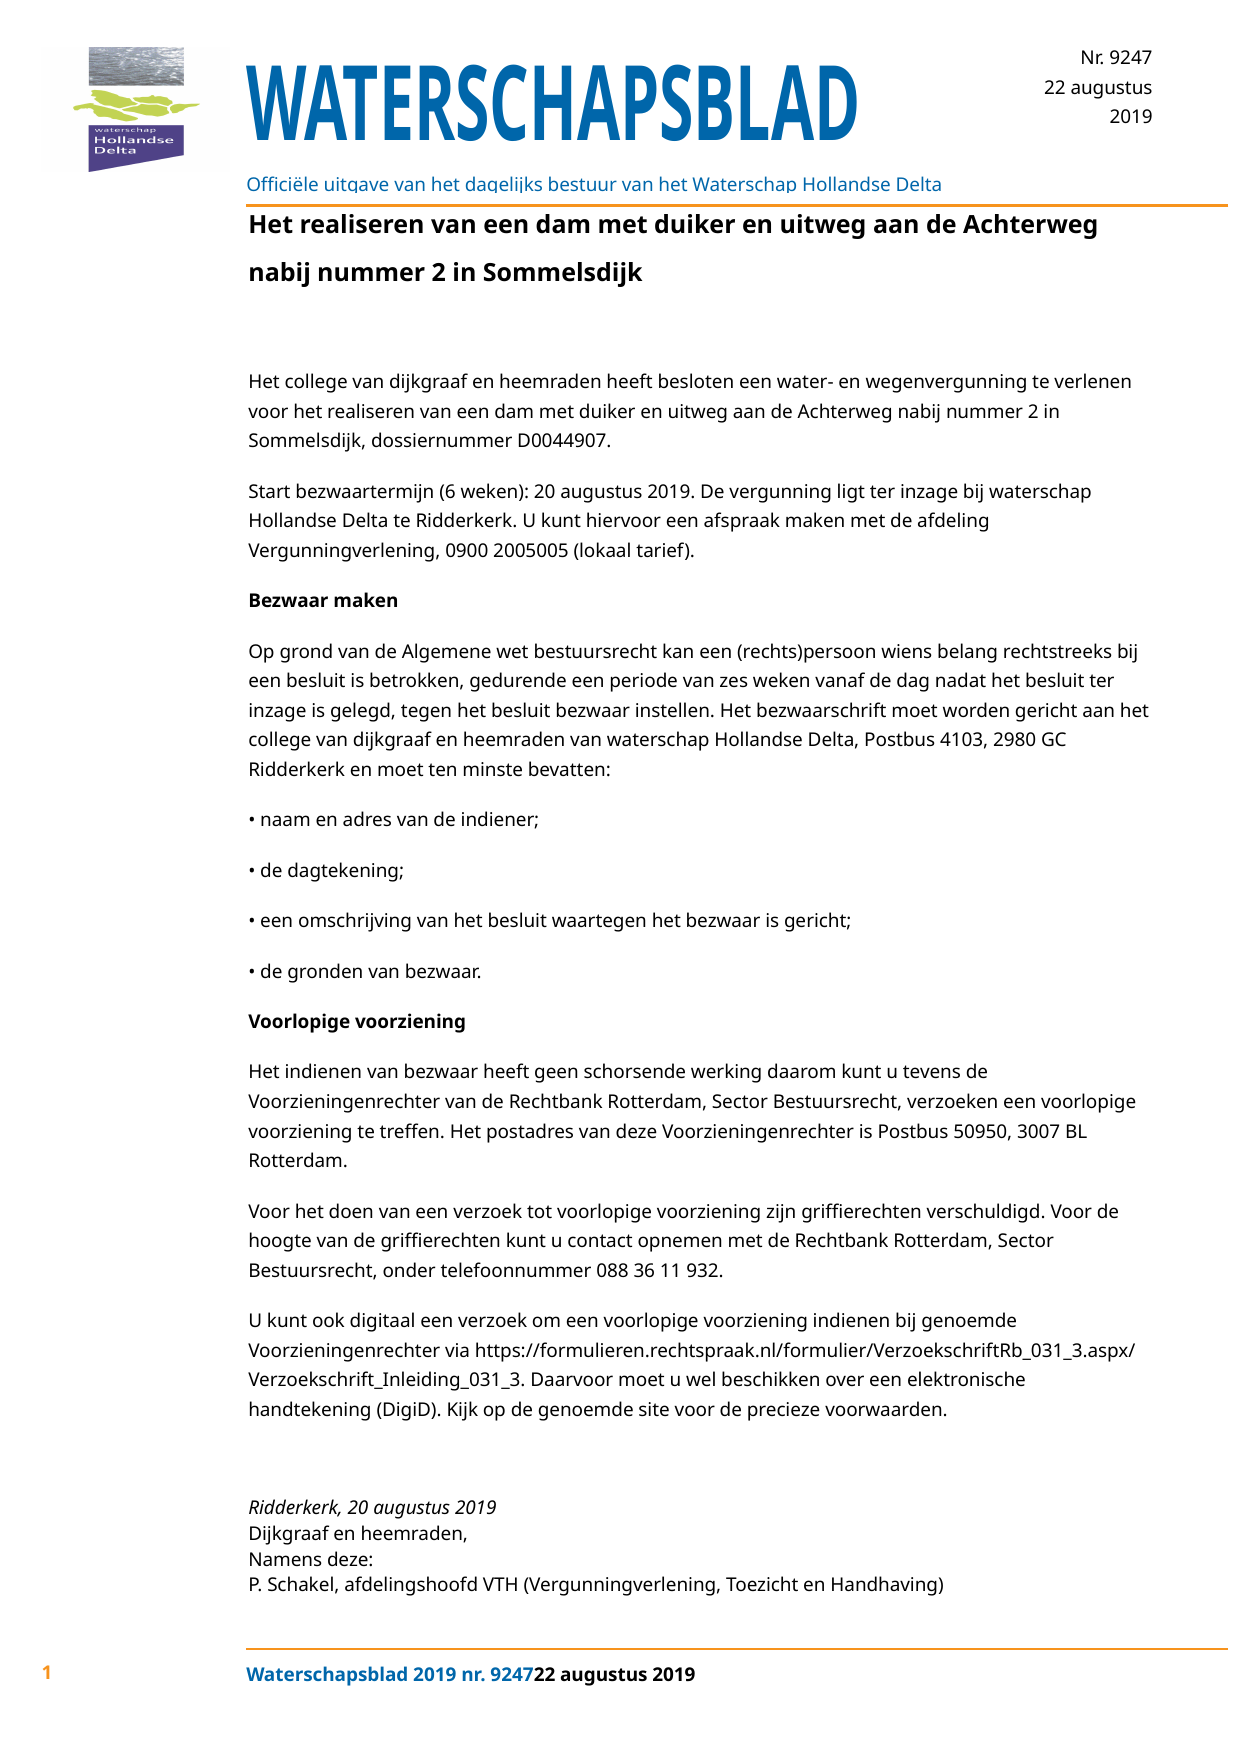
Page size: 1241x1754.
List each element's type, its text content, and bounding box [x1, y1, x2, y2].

text Bezwaar maken [248, 587, 1152, 613]
text Op grond van de Algemene wet bestuursrecht kan een (rechts)persoon wiens belang rechtstreeks bij een besluit is betrokken, gedurende een periode van zes weken vanaf de dag nadat het besluit ter inzage is gelegd, tegen het besluit bezwaar instellen. Het bezwaarschrift moet worden gericht aan het college van dijkgraaf en heemraden van waterschap Hollandse Delta, Postbus 4103, 2980 GC Ridderkerk en moet ten minste bevatten: [248, 638, 1152, 782]
text Het realiseren van een dam met duiker en uitweg aan de Achterweg nabij nummer 2 in Sommelsdijk [248, 207, 1152, 288]
text • een omschrijving van het besluit waartegen het bezwaar is gericht; [248, 907, 1152, 933]
picture [41, 47, 231, 172]
text Voor het doen van een verzoek tot voorlopige voorziening zijn griffierechten verschuldigd. Voor de hoogte van de griffierechten kunt u contact opnemen met de Rechtbank Rotterdam, Sector Bestuursrecht, onder telefoonnummer 088 36 11 932. [248, 1198, 1152, 1283]
text • de dagtekening; [248, 857, 1152, 883]
text Het indienen van bezwaar heeft geen schorsende werking daarom kunt u tevens de Voorzieningenrechter van de Rechtbank Rotterdam, Sector Bestuursrecht, verzoeken een voorlopige voorziening te treffen. Het postadres van deze Voorzieningenrechter is Postbus 50950, 3007 BL Rotterdam. [248, 1059, 1152, 1173]
text Dijkgraaf en heemraden, [248, 1520, 1152, 1546]
text P. Schakel, afdelingshoofd VTH (Vergunningverlening, Toezicht en Handhaving) [248, 1572, 1152, 1597]
text Voorlopige voorziening [248, 1008, 1152, 1034]
text • de gronden van bezwaar. [248, 958, 1152, 984]
text U kunt ook digitaal een verzoek om een voorlopige voorziening indienen bij genoemde Voorzieningenrechter via https://formulieren.rechtspraak.nl/formulier/VerzoekschriftRb_031_3.aspx/Verzoekschrift_Inleiding_031_3. Daarvoor moet u wel beschikken over een elektronische handtekening (DigiD). Kijk op de genoemde site voor de precieze voorwaarden. [248, 1307, 1152, 1422]
text Start bezwaartermijn (6 weken): 20 augustus 2019. De vergunning ligt ter inzage bij waterschap Hollandse Delta te Ridderkerk. U kunt hiervoor een afspraak maken met de afdeling Vergunningverlening, 0900 2005005 (lokaal tarief). [248, 478, 1152, 563]
text • naam en adres van de indiener; [248, 807, 1152, 832]
text Namens deze: [248, 1546, 1152, 1572]
text Het college van dijkgraaf en heemraden heeft besloten een water- en wegenvergunning te verlenen voor het realiseren van een dam met duiker en uitweg aan de Achterweg nabij nummer 2 in Sommelsdijk, dossiernummer D0044907. [248, 368, 1152, 453]
text Ridderkerk, 20 augustus 2019 [248, 1494, 1152, 1520]
